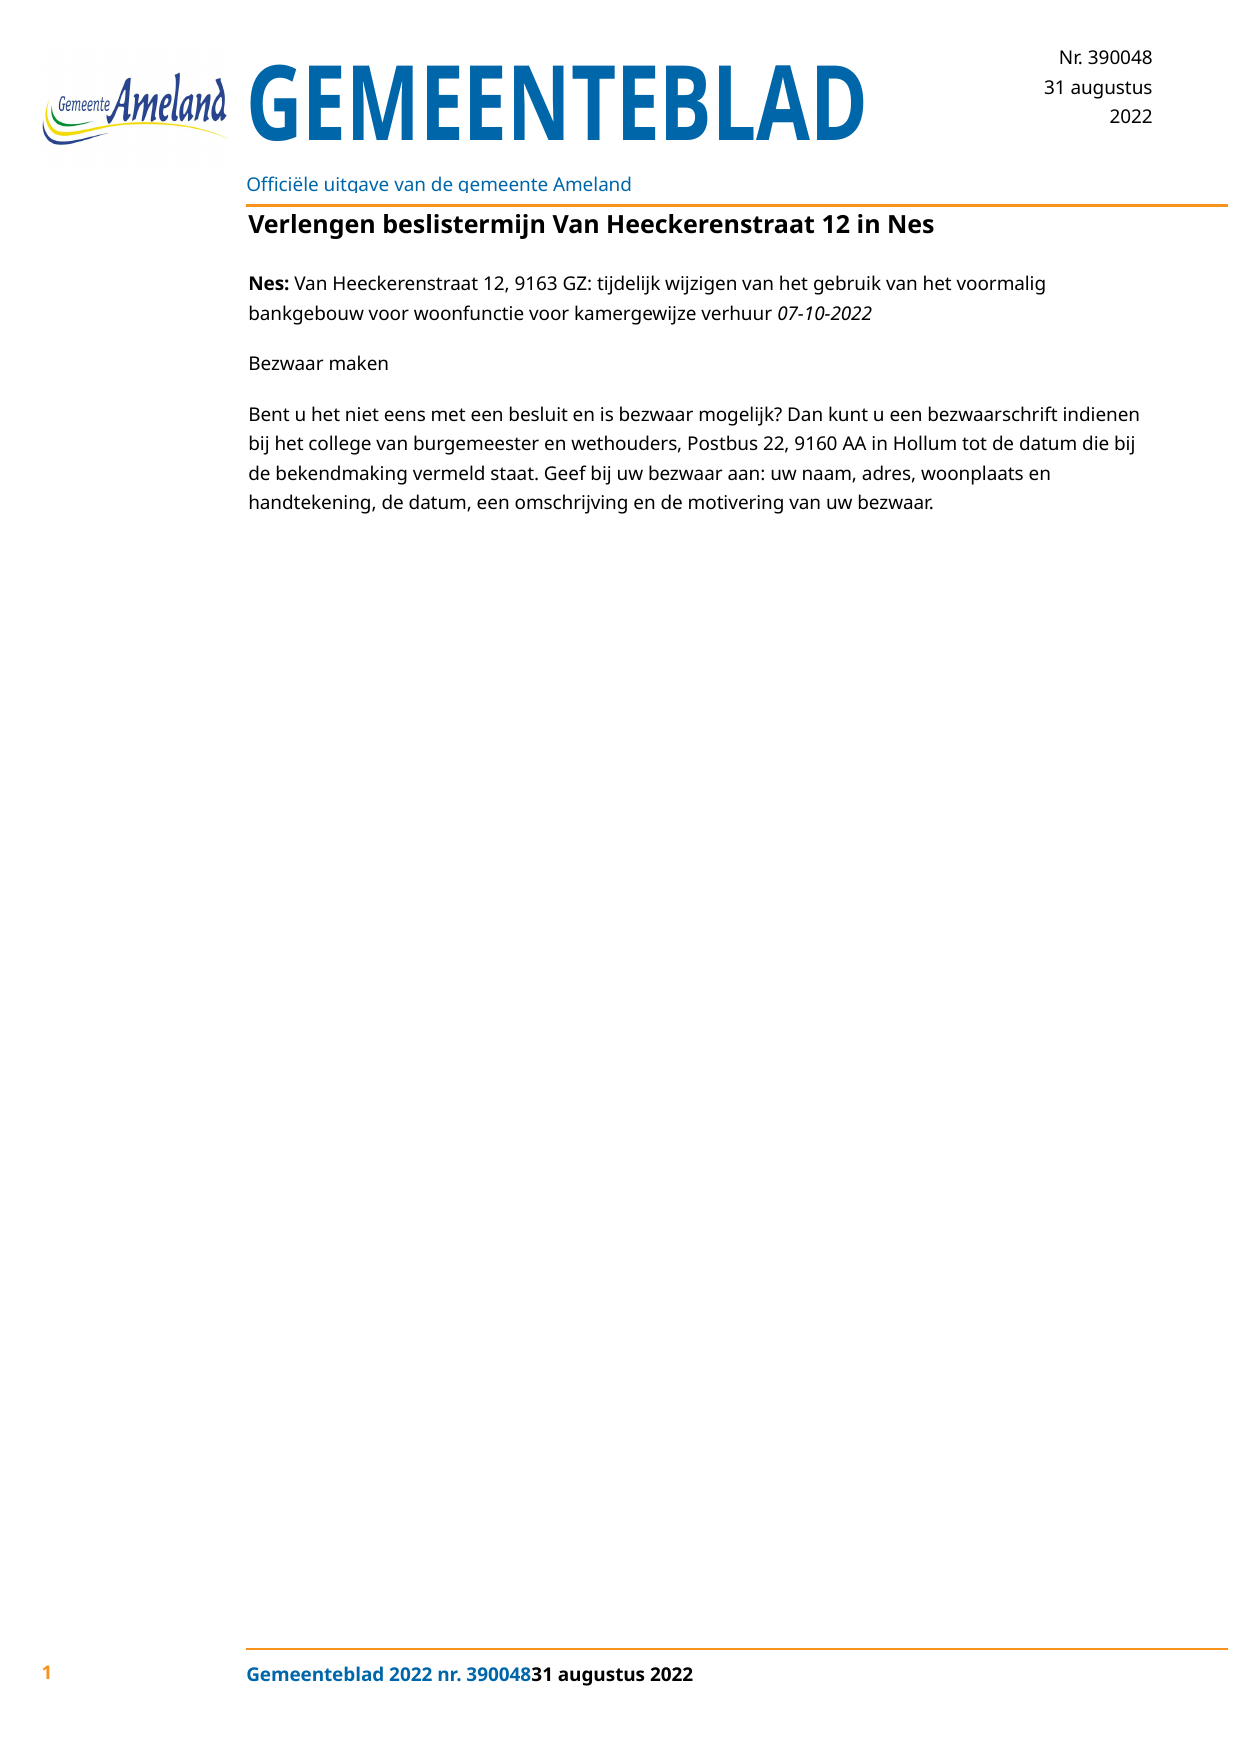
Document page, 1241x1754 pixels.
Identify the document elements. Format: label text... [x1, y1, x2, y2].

text Bezwaar maken [248, 350, 1152, 376]
text Bent u het niet eens met een besluit en is bezwaar mogelijk? Dan kunt u een bezwaarschrift indienen bij het college van burgemeester en wethouders, Postbus 22, 9160 AA in Hollum tot de datum die bij de bekendmaking vermeld staat. Geef bij uw bezwaar aan: uw naam, adres, woonplaats en handtekening, de datum, een omschrijving en de motivering van uw bezwaar. [248, 401, 1152, 515]
text Verlengen beslistermijn Van Heeckerenstraat 12 in Nes [248, 207, 1152, 241]
picture [41, 47, 231, 172]
text Nes: Van Heeckerenstraat 12, 9163 GZ: tijdelijk wijzigen van het gebruik van het voormalig bankgebouw voor woonfunctie voor kamergewijze verhuur 07-10-2022 [248, 270, 1152, 326]
